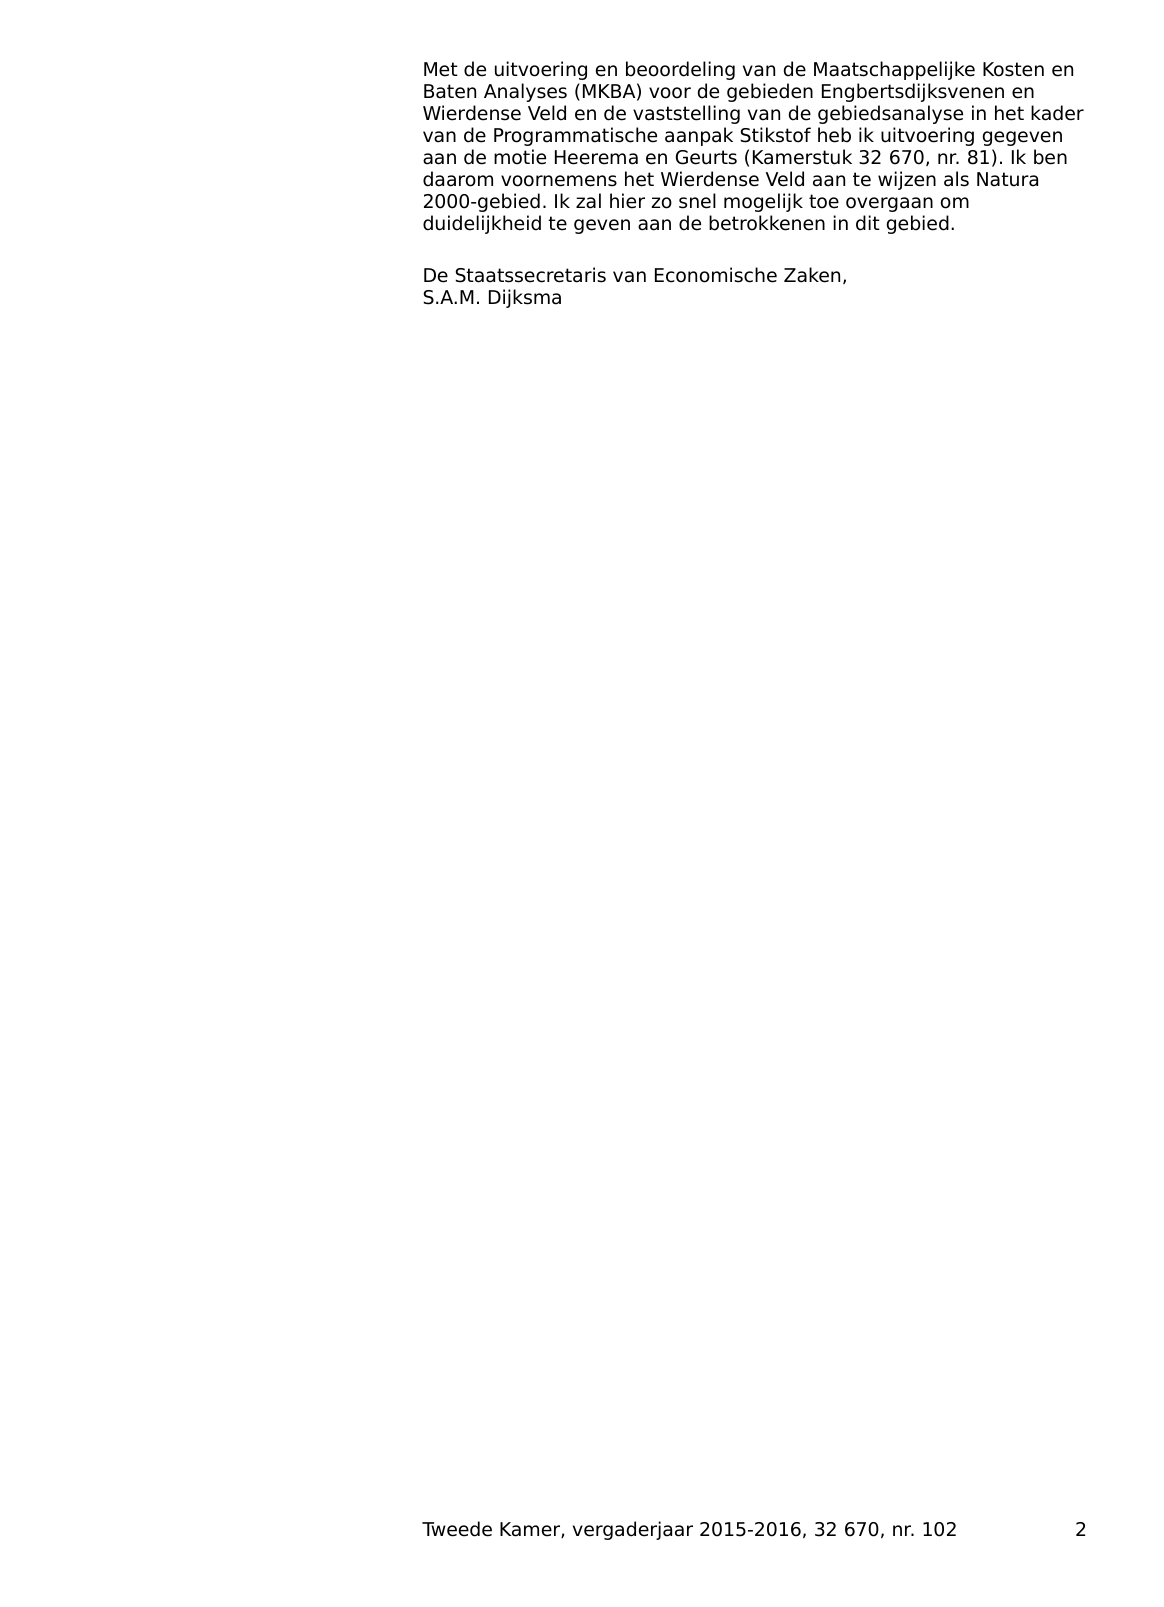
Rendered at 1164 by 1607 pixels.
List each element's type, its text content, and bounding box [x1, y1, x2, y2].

text Met de uitvoering en beoordeling van de Maatschappelijke Kosten en Baten Analyses (MKBA) voor de gebieden Engbertsdijksvenen en Wierdense Veld en de vaststelling van de gebiedsanalyse in het kader van de Programmatische aanpak Stikstof heb ik uitvoering gegeven aan de motie Heerema en Geurts (Kamerstuk 32 670, nr. 81). Ik ben daarom voornemens het Wierdense Veld aan te wijzen als Natura 2000-gebied. Ik zal hier zo snel mogelijk toe overgaan om duidelijkheid te geven aan de betrokkenen in dit gebied. [422, 59, 1087, 235]
text De Staatssecretaris van Economische Zaken, S.A.M. Dijksma [422, 265, 1087, 309]
